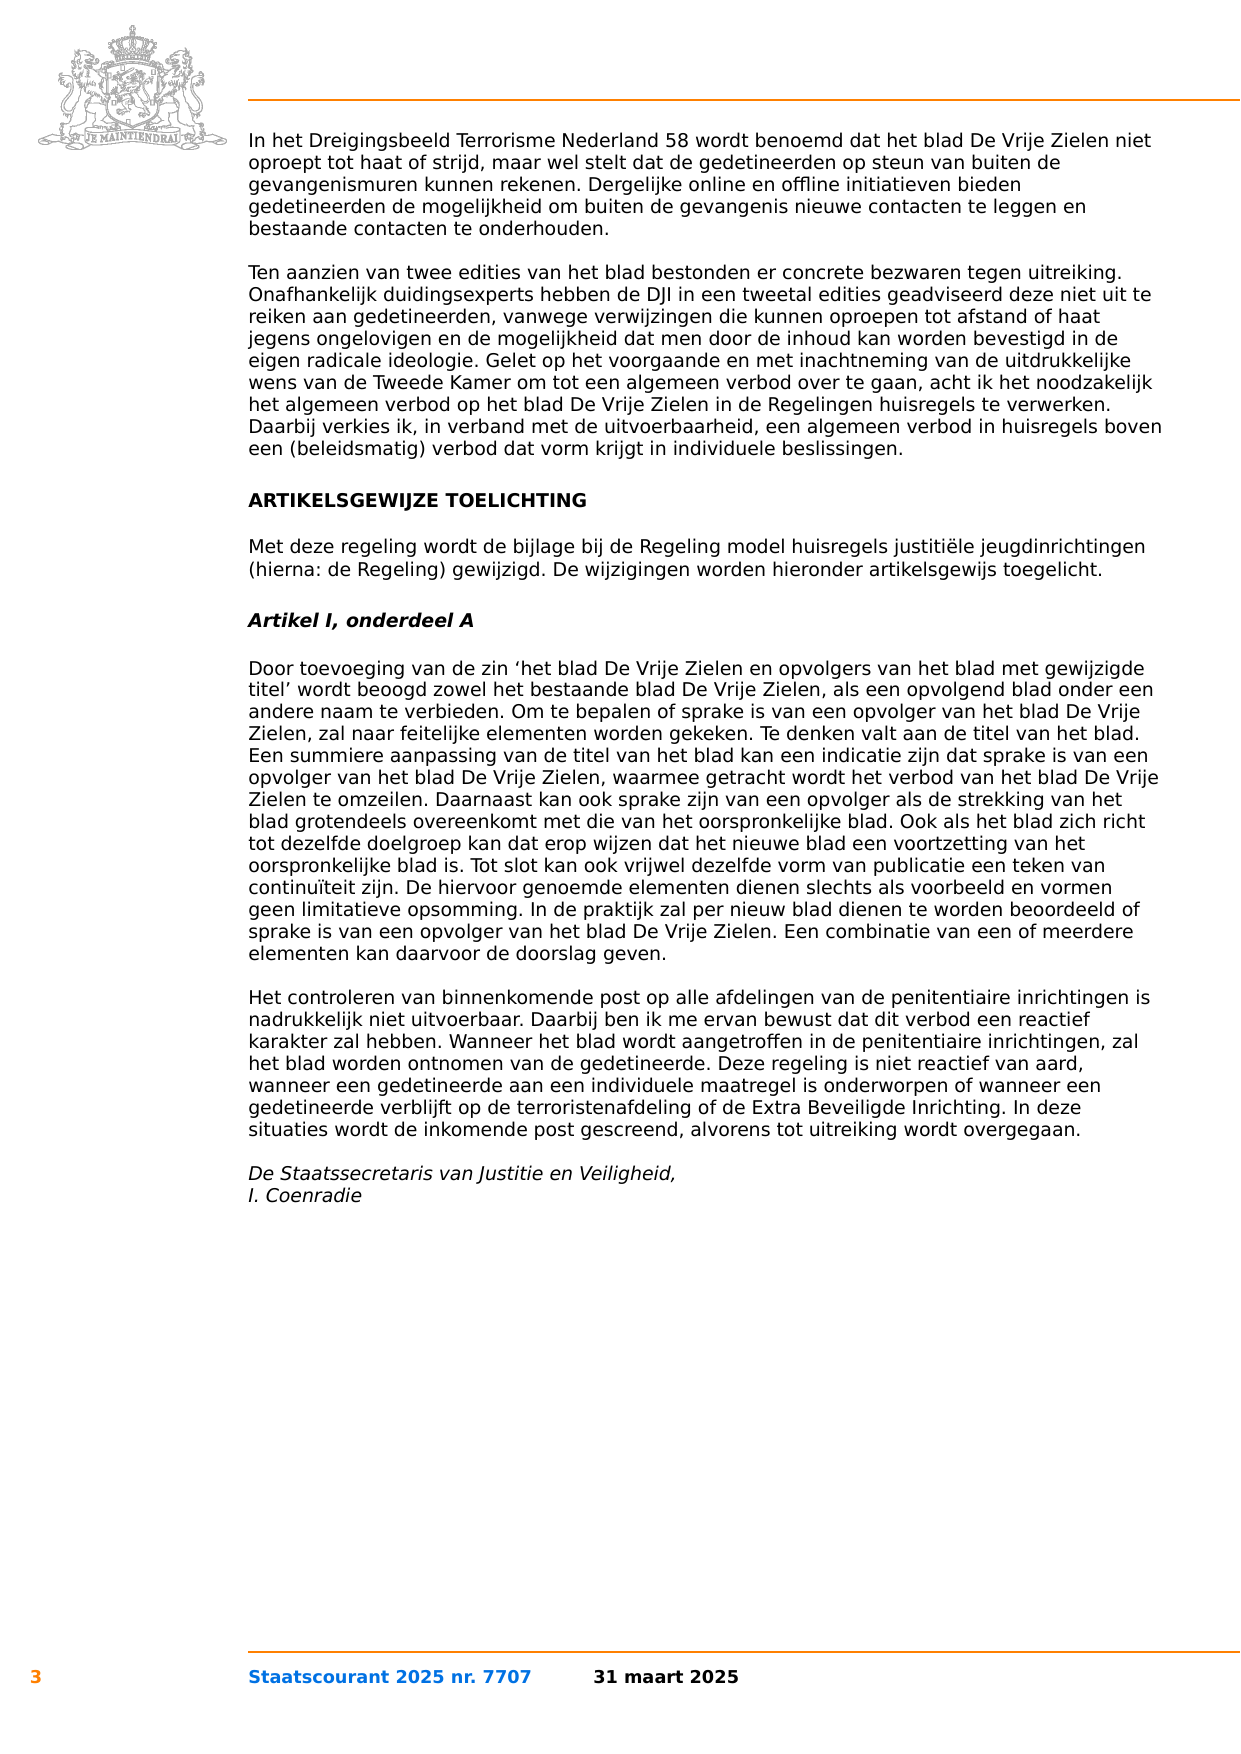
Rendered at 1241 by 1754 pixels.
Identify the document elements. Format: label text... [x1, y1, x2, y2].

text Ten aanzien van twee edities van het blad bestonden er concrete bezwaren tegen uitreiking. Onafhankelijk duidingsexperts hebben de DJI in een tweetal edities geadviseerd deze niet uit te reiken aan gedetineerden, vanwege verwijzingen die kunnen oproepen tot afstand of haat jegens ongelovigen en de mogelijkheid dat men door de inhoud kan worden bevestigd in de eigen radicale ideologie. Gelet op het voorgaande en met inachtneming van de uitdrukkelijke wens van de Tweede Kamer om tot een algemeen verbod over te gaan, acht ik het noodzakelijk het algemeen verbod op het blad De Vrije Zielen in de Regelingen huisregels te verwerken. Daarbij verkies ik, in verband met de uitvoerbaarheid, een algemeen verbod in huisregels boven een (beleidsmatig) verbod dat vorm krijgt in individuele beslissingen. [248, 262, 1163, 459]
subtitle ARTIKELSGEWIJZE TOELICHTING [248, 489, 1163, 511]
text Het controleren van binnenkomende post op alle afdelingen van de penitentiaire inrichtingen is nadrukkelijk niet uitvoerbaar. Daarbij ben ik me ervan bewust dat dit verbod een reactief karakter zal hebben. Wanneer het blad wordt aangetroffen in de penitentiaire inrichtingen, zal het blad worden ontnomen van de gedetineerde. Deze regeling is niet reactief van aard, wanneer een gedetineerde aan een individuele maatregel is onderworpen of wanneer een gedetineerde verblijft op de terroristenafdeling of de Extra Beveiligde Inrichting. In deze situaties wordt de inkomende post gescreend, alvorens tot uitreiking wordt overgegaan. [248, 987, 1163, 1141]
text Met deze regeling wordt de bijlage bij de Regeling model huisregels justitiële jeugdinrichtingen (hierna: de Regeling) gewijzigd. De wijzigingen worden hieronder artikelsgewijs toegelicht. [248, 536, 1163, 580]
picture [38, 25, 227, 150]
text De Staatssecretaris van Justitie en Veiligheid, I. Coenradie [248, 1163, 1163, 1207]
text Door toevoeging van de zin ‘het blad De Vrije Zielen en opvolgers van het blad met gewijzigde titel’ wordt beoogd zowel het bestaande blad De Vrije Zielen, als een opvolgend blad onder een andere naam te verbieden. Om te bepalen of sprake is van een opvolger van het blad De Vrije Zielen, zal naar feitelijke elementen worden gekeken. Te denken valt aan de titel van het blad. Een summiere aanpassing van de titel van het blad kan een indicatie zijn dat sprake is van een opvolger van het blad De Vrije Zielen, waarmee getracht wordt het verbod van het blad De Vrije Zielen te omzeilen. Daarnaast kan ook sprake zijn van een opvolger als de strekking van het blad grotendeels overeenkomt met die van het oorspronkelijke blad. Ook als het blad zich richt tot dezelfde doelgroep kan dat erop wijzen dat het nieuwe blad een voortzetting van het oorspronkelijke blad is. Tot slot kan ook vrijwel dezelfde vorm van publicatie een teken van continuïteit zijn. De hiervoor genoemde elementen dienen slechts als voorbeeld en vormen geen limitatieve opsomming. In de praktijk zal per nieuw blad dienen te worden beoordeeld of sprake is van een opvolger van het blad De Vrije Zielen. Een combinatie van een of meerdere elementen kan daarvoor de doorslag geven. [248, 657, 1163, 965]
subtitle Artikel I, onderdeel A [248, 610, 1163, 632]
text In het Dreigingsbeeld Terrorisme Nederland 58 wordt benoemd dat het blad De Vrije Zielen niet oproept tot haat of strijd, maar wel stelt dat de gedetineerden op steun van buiten de gevangenismuren kunnen rekenen. Dergelijke online en offline initiatieven bieden gedetineerden de mogelijkheid om buiten de gevangenis nieuwe contacten te leggen en bestaande contacten te onderhouden. [248, 130, 1163, 240]
